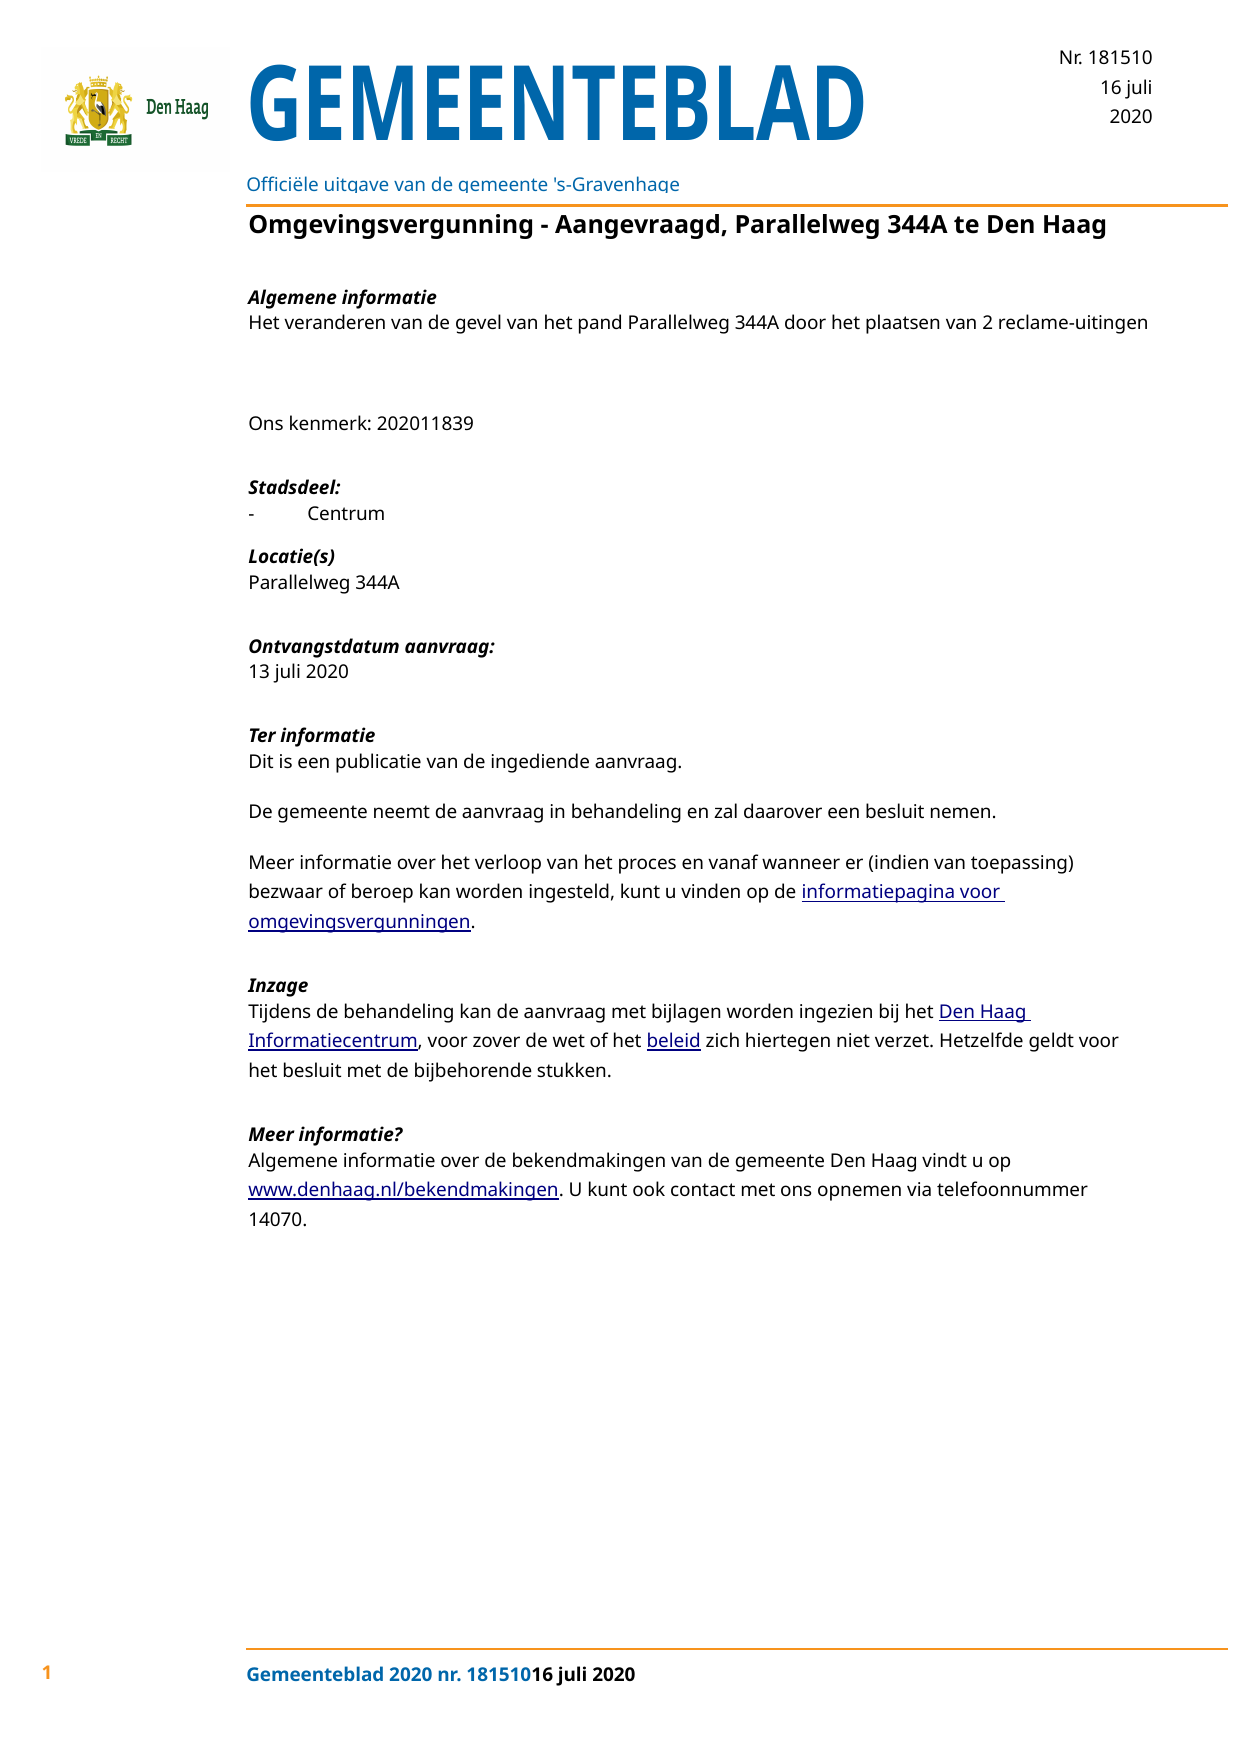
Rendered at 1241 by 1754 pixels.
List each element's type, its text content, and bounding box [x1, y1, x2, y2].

text Meer informatie? [248, 1121, 1152, 1147]
text Ontvangstdatum aanvraag: [248, 633, 1152, 659]
text Algemene informatie [248, 284, 1152, 309]
text Ter informatie [248, 723, 1152, 748]
text Tijdens de behandeling kan de aanvraag met bijlagen worden ingezien bij het Den Haag Informatiecentrum, voor zover de wet of het beleid zich hiertegen niet verzet. Hetzelfde geldt voor het besluit met de bijbehorende stukken. [248, 998, 1152, 1083]
picture [41, 47, 231, 172]
text De gemeente neemt de aanvraag in behandeling en zal daarover een besluit nemen. [248, 799, 1152, 824]
text Inzage [248, 972, 1152, 998]
text Omgevingsvergunning - Aangevraagd, Parallelweg 344A te Den Haag [248, 207, 1152, 241]
text 13 juli 2020 [248, 659, 1152, 684]
text Ons kenmerk: 202011839 [248, 410, 1152, 436]
text Locatie(s) [248, 543, 1152, 569]
list Centrum [248, 500, 1152, 526]
text Dit is een publicatie van de ingediende aanvraag. [248, 748, 1152, 774]
text Het veranderen van de gevel van het pand Parallelweg 344A door het plaatsen van 2 reclame-uitingen [248, 309, 1152, 335]
text Stadsdeel: [248, 474, 1152, 500]
text Parallelweg 344A [248, 569, 1152, 595]
text Meer informatie over het verloop van het proces en vanaf wanneer er (indien van toepassing) bezwaar of beroep kan worden ingesteld, kunt u vinden op de informatiepagina voor omgevingsvergunningen. [248, 849, 1152, 934]
text Algemene informatie over de bekendmakingen van de gemeente Den Haag vindt u op www.denhaag.nl/bekendmakingen. U kunt ook contact met ons opnemen via telefoonnummer 14070. [248, 1147, 1152, 1232]
